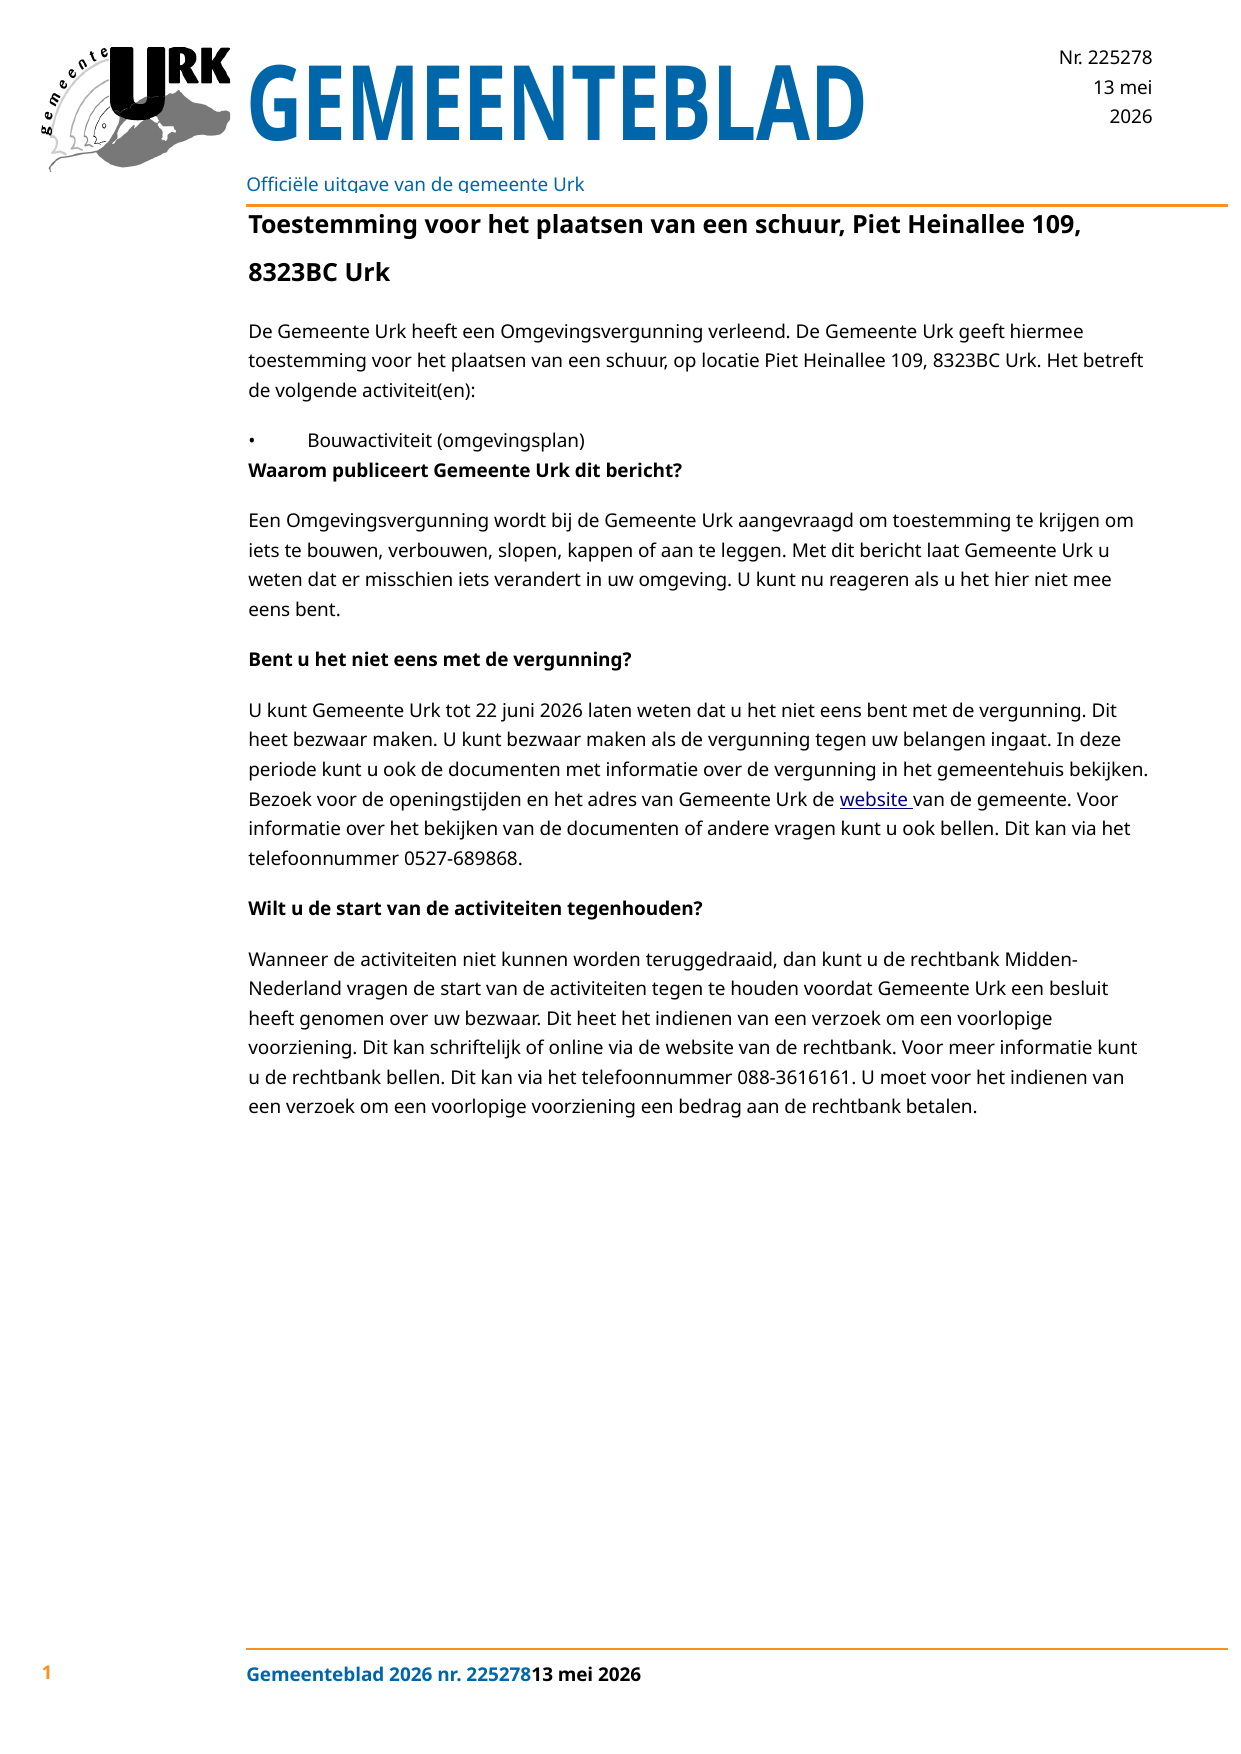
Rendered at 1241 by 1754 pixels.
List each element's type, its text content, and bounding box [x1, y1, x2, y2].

text U kunt Gemeente Urk tot 22 juni 2026 laten weten dat u het niet eens bent met de vergunning. Dit heet bezwaar maken. U kunt bezwaar maken als de vergunning tegen uw belangen ingaat. In deze periode kunt u ook de documenten met informatie over de vergunning in het gemeentehuis bekijken. Bezoek voor de openingstijden en het adres van Gemeente Urk de website van de gemeente. Voor informatie over het bekijken van de documenten of andere vragen kunt u ook bellen. Dit kan via het telefoonnummer 0527-689868. [248, 697, 1152, 871]
text De Gemeente Urk heeft een Omgevingsvergunning verleend. De Gemeente Urk geeft hiermee toestemming voor het plaatsen van een schuur, op locatie Piet Heinallee 109, 8323BC Urk. Het betreft de volgende activiteit(en): [248, 318, 1152, 403]
text Wanneer de activiteiten niet kunnen worden teruggedraaid, dan kunt u de rechtbank Midden-Nederland vragen de start van de activiteiten tegen te houden voordat Gemeente Urk een besluit heeft genomen over uw bezwaar. Dit heet het indienen van een verzoek om een voorlopige voorziening. Dit kan schriftelijk of online via de website van de rechtbank. Voor meer informatie kunt u de rechtbank bellen. Dit kan via het telefoonnummer 088-3616161. U moet voor het indienen van een verzoek om een voorlopige voorziening een bedrag aan de rechtbank betalen. [248, 946, 1152, 1119]
picture [41, 47, 231, 172]
text Waarom publiceert Gemeente Urk dit bericht? [248, 457, 1152, 483]
text Toestemming voor het plaatsen van een schuur, Piet Heinallee 109, 8323BC Urk [248, 207, 1152, 288]
text Bent u het niet eens met de vergunning? [248, 647, 1152, 672]
list Bouwactiviteit (omgevingsplan) [248, 427, 1152, 453]
text Een Omgevingsvergunning wordt bij de Gemeente Urk aangevraagd om toestemming te krijgen om iets te bouwen, verbouwen, slopen, kappen of aan te leggen. Met dit bericht laat Gemeente Urk u weten dat er misschien iets verandert in uw omgeving. U kunt nu reageren als u het hier niet mee eens bent. [248, 507, 1152, 622]
text Wilt u de start van de activiteiten tegenhouden? [248, 895, 1152, 921]
